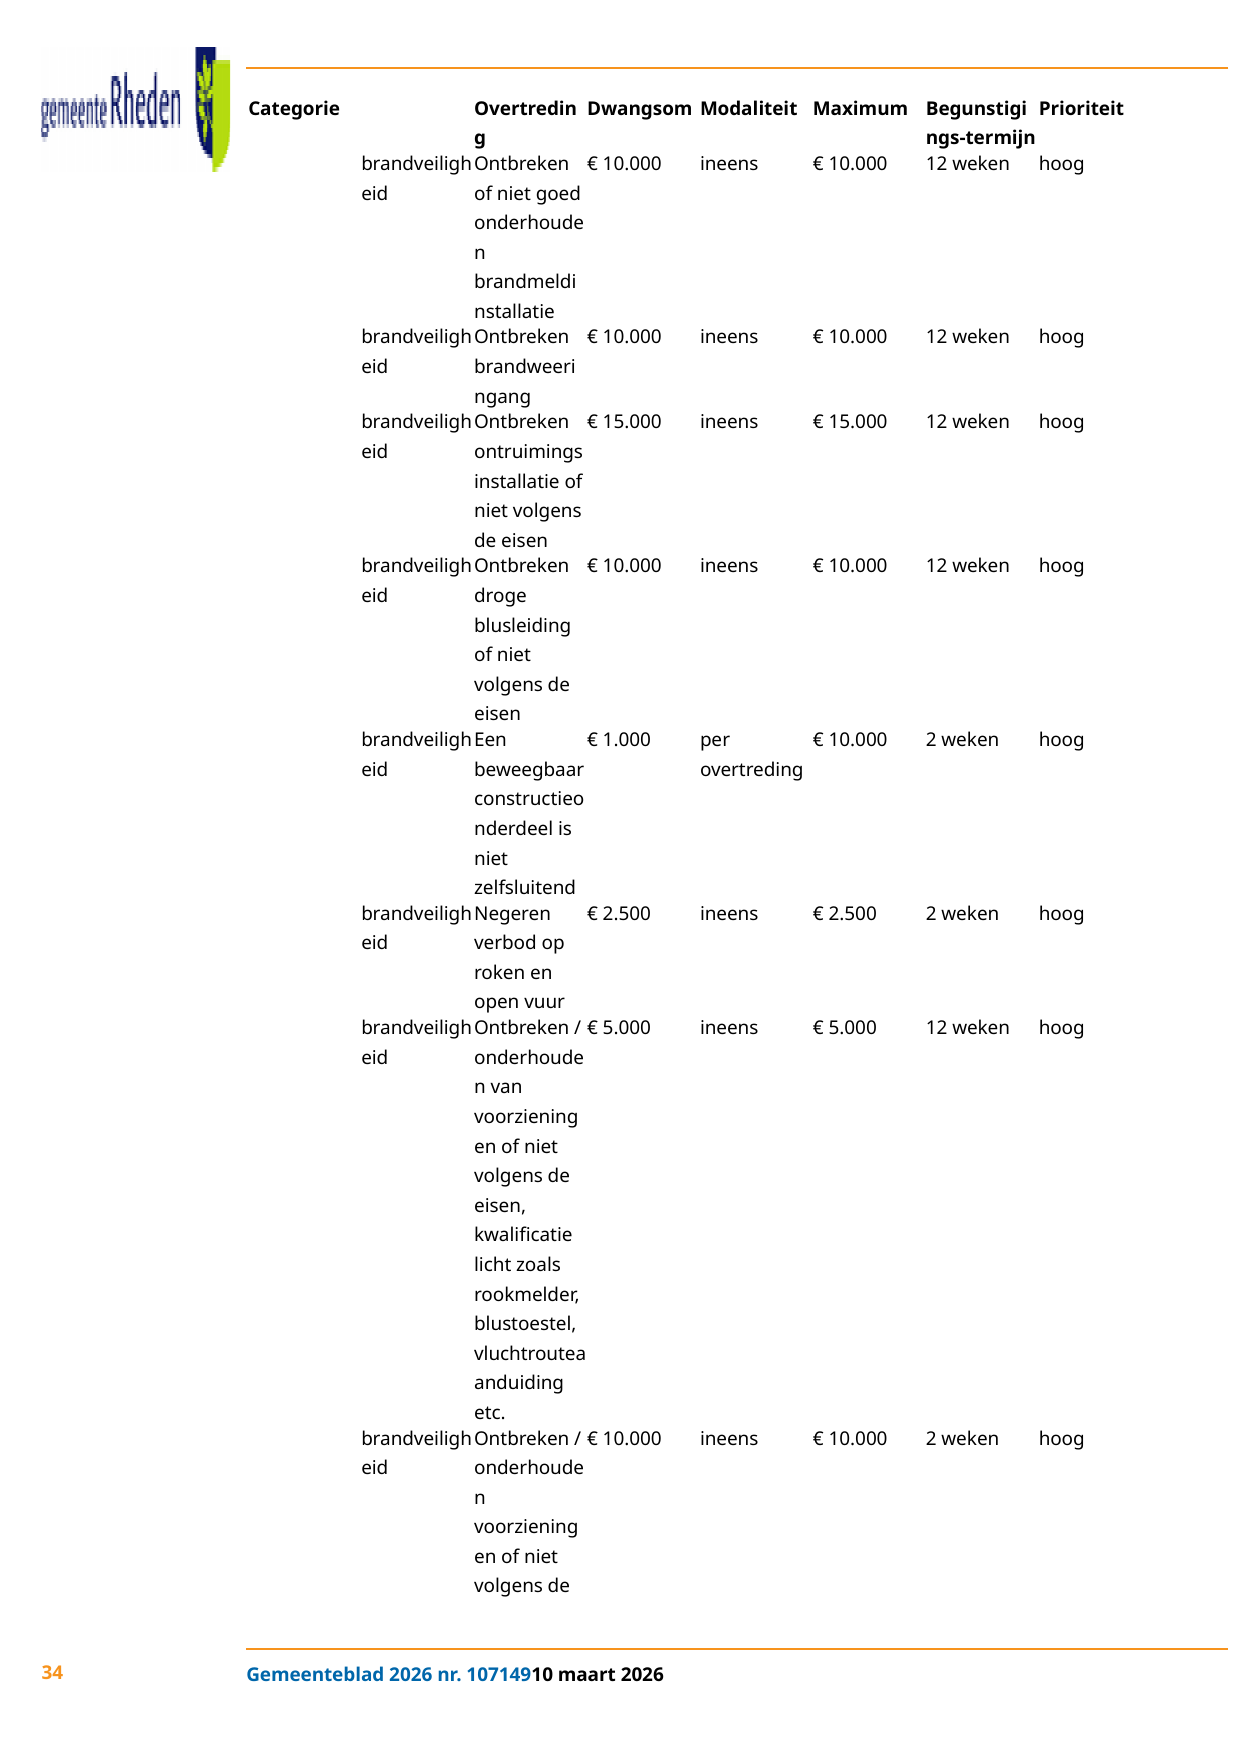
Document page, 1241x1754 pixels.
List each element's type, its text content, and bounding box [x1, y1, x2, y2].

table_cell [248, 726, 361, 900]
table_cell Een beweegbaar constructieonderdeel is niet zelfsluitend [474, 726, 587, 900]
table_header Dwangsom [587, 95, 700, 150]
table_cell 12 weken [926, 553, 1038, 726]
table_cell brandveiligheid [361, 324, 474, 409]
table_cell € 10.000 [813, 553, 926, 726]
table_cell € 5.000 [813, 1015, 926, 1425]
table_cell Negeren verbod op roken en open vuur [474, 900, 587, 1014]
table_cell € 2.500 [813, 900, 926, 1014]
table_cell Ontbreken brandweeringang [474, 324, 587, 409]
table_cell € 2.500 [587, 900, 700, 1014]
table_cell hoog [1039, 553, 1152, 726]
table_cell 2 weken [926, 1425, 1038, 1598]
table_cell Ontbreken / onderhouden voorzieningen of niet volgens de [474, 1425, 587, 1598]
table_cell ineens [700, 409, 813, 553]
table_cell € 5.000 [587, 1015, 700, 1425]
table_cell [248, 1015, 361, 1425]
table_cell ineens [700, 150, 813, 324]
table_cell brandveiligheid [361, 553, 474, 726]
table_header Begunstigings-termijn [926, 95, 1038, 150]
table_cell Ontbreken droge blusleiding of niet volgens de eisen [474, 553, 587, 726]
table_cell € 1.000 [587, 726, 700, 900]
table_cell € 10.000 [587, 1425, 700, 1598]
table_header Modaliteit [700, 95, 813, 150]
table_cell [248, 150, 361, 324]
table_cell Ontbreken ontruimingsinstallatie of niet volgens de eisen [474, 409, 587, 553]
table_cell € 10.000 [587, 553, 700, 726]
table_header Prioriteit [1039, 95, 1152, 150]
table_cell € 10.000 [587, 324, 700, 409]
table_cell ineens [700, 553, 813, 726]
table_cell [248, 1425, 361, 1598]
table_cell hoog [1039, 150, 1152, 324]
table_cell [248, 409, 361, 553]
table_cell hoog [1039, 409, 1152, 553]
table_cell € 15.000 [587, 409, 700, 553]
table_cell Ontbreken / onderhouden van voorzieningen of niet volgens de eisen, kwalificatie licht zoals rookmelder, blustoestel, vluchtrouteaanduiding etc. [474, 1015, 587, 1425]
table_cell [248, 324, 361, 409]
table_cell € 10.000 [813, 324, 926, 409]
table_cell ineens [700, 324, 813, 409]
table_cell € 10.000 [813, 726, 926, 900]
table_cell [248, 553, 361, 726]
table_cell brandveiligheid [361, 409, 474, 553]
table_cell brandveiligheid [361, 1015, 474, 1425]
table_cell hoog [1039, 900, 1152, 1014]
table_cell brandveiligheid [361, 1425, 474, 1598]
table_cell ineens [700, 1425, 813, 1598]
picture [41, 47, 231, 172]
table_cell 12 weken [926, 324, 1038, 409]
table_cell 2 weken [926, 900, 1038, 1014]
table_cell per overtreding [700, 726, 813, 900]
table_cell 12 weken [926, 150, 1038, 324]
table_cell ineens [700, 1015, 813, 1425]
table_cell 2 weken [926, 726, 1038, 900]
table_cell hoog [1039, 726, 1152, 900]
table_cell brandveiligheid [361, 726, 474, 900]
table_cell hoog [1039, 324, 1152, 409]
table_cell € 15.000 [813, 409, 926, 553]
table_cell 12 weken [926, 409, 1038, 553]
table_cell Ontbreken of niet goed onderhouden brandmeldinstallatie [474, 150, 587, 324]
table_cell € 10.000 [813, 1425, 926, 1598]
table_cell ineens [700, 900, 813, 1014]
table_cell hoog [1039, 1425, 1152, 1598]
table_header [361, 95, 474, 150]
table_cell hoog [1039, 1015, 1152, 1425]
table_header Maximum [813, 95, 926, 150]
table_cell brandveiligheid [361, 150, 474, 324]
table_cell 12 weken [926, 1015, 1038, 1425]
table_cell [248, 900, 361, 1014]
table_cell brandveiligheid [361, 900, 474, 1014]
table_cell € 10.000 [813, 150, 926, 324]
table_header Overtreding [474, 95, 587, 150]
table_header Categorie [248, 95, 361, 150]
table_cell € 10.000 [587, 150, 700, 324]
